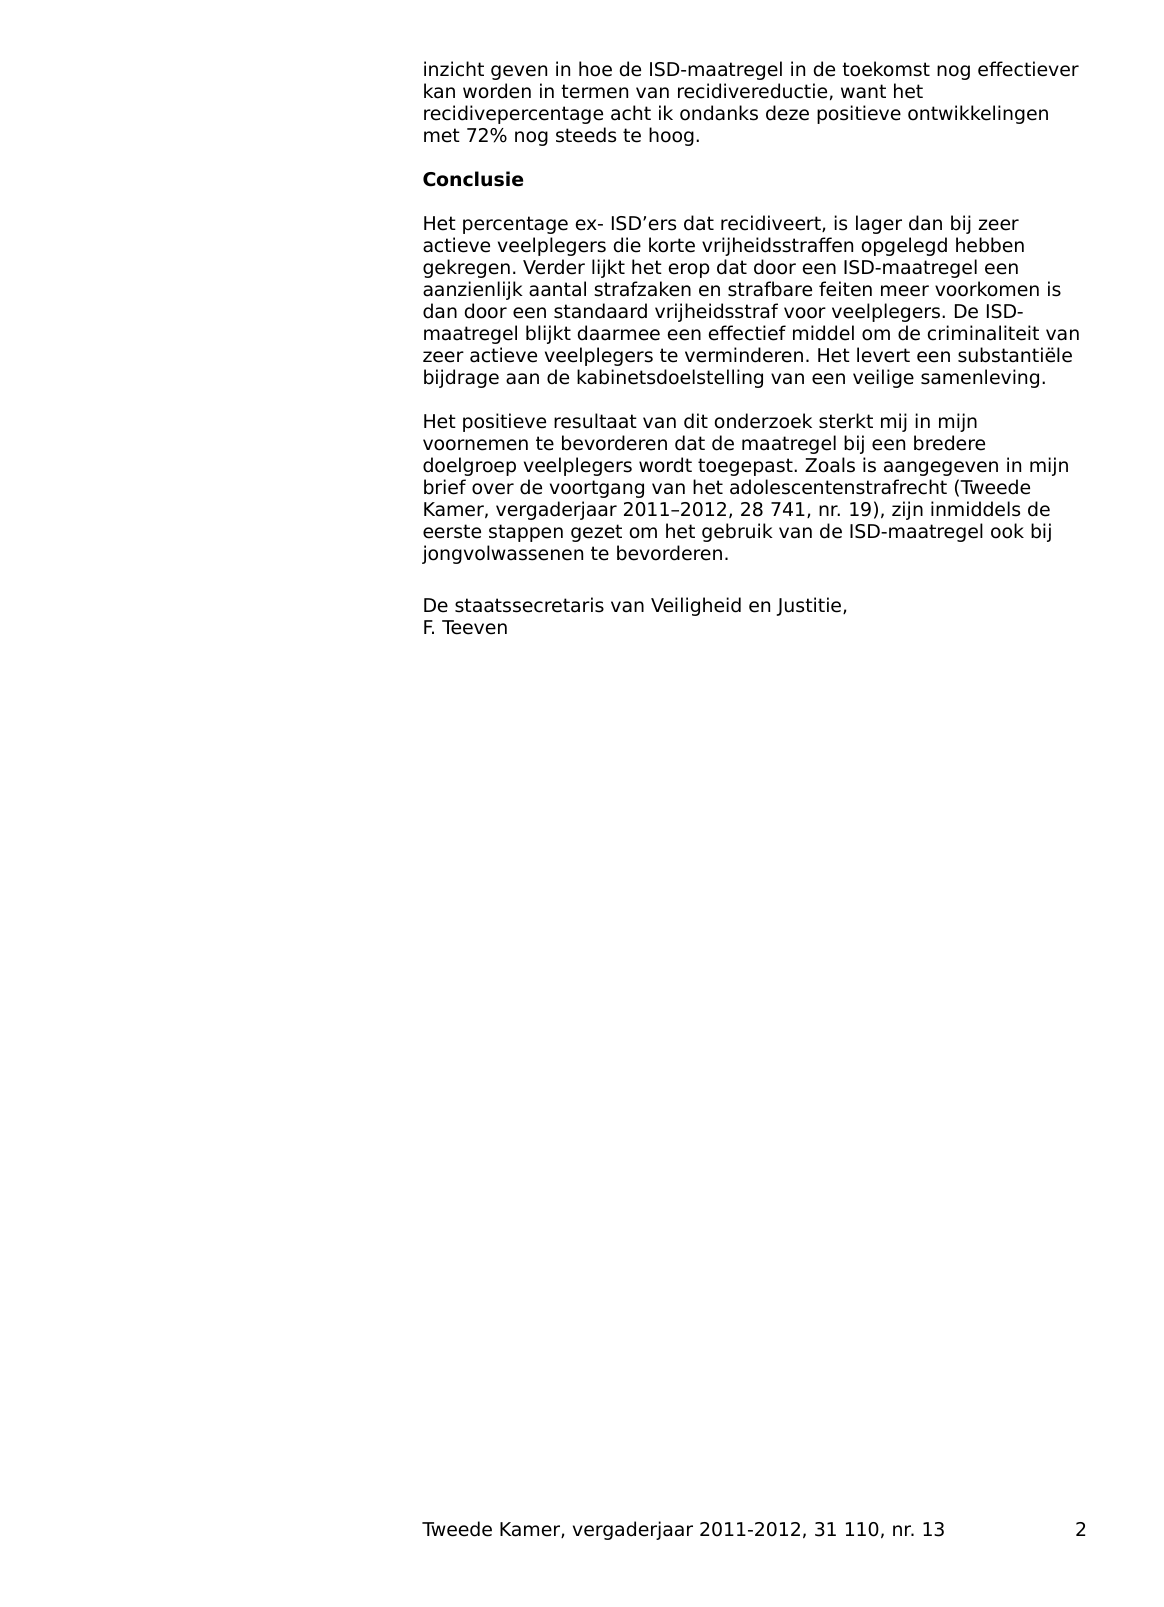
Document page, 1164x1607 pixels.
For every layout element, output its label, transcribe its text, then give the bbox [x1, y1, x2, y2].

text inzicht geven in hoe de ISD-maatregel in de toekomst nog effectiever kan worden in termen van recidivereductie, want het recidivepercentage acht ik ondanks deze positieve ontwikkelingen met 72% nog steeds te hoog. [422, 59, 1087, 147]
subtitle Conclusie [422, 169, 1087, 191]
text Het percentage ex- ISD’ers dat recidiveert, is lager dan bij zeer actieve veelplegers die korte vrijheidsstraffen opgelegd hebben gekregen. Verder lijkt het erop dat door een ISD-maatregel een aanzienlijk aantal strafzaken en strafbare feiten meer voorkomen is dan door een standaard vrijheidsstraf voor veelplegers. De ISD-maatregel blijkt daarmee een effectief middel om de criminaliteit van zeer actieve veelplegers te verminderen. Het levert een substantiële bijdrage aan de kabinetsdoelstelling van een veilige samenleving. [422, 213, 1087, 389]
text Het positieve resultaat van dit onderzoek sterkt mij in mijn voornemen te bevorderen dat de maatregel bij een bredere doelgroep veelplegers wordt toegepast. Zoals is aangegeven in mijn brief over de voortgang van het adolescentenstrafrecht (Tweede Kamer, vergaderjaar 2011–2012, 28 741, nr. 19), zijn inmiddels de eerste stappen gezet om het gebruik van de ISD-maatregel ook bij jongvolwassenen te bevorderen. [422, 411, 1087, 565]
text De staatssecretaris van Veiligheid en Justitie, F. Teeven [422, 595, 1087, 639]
